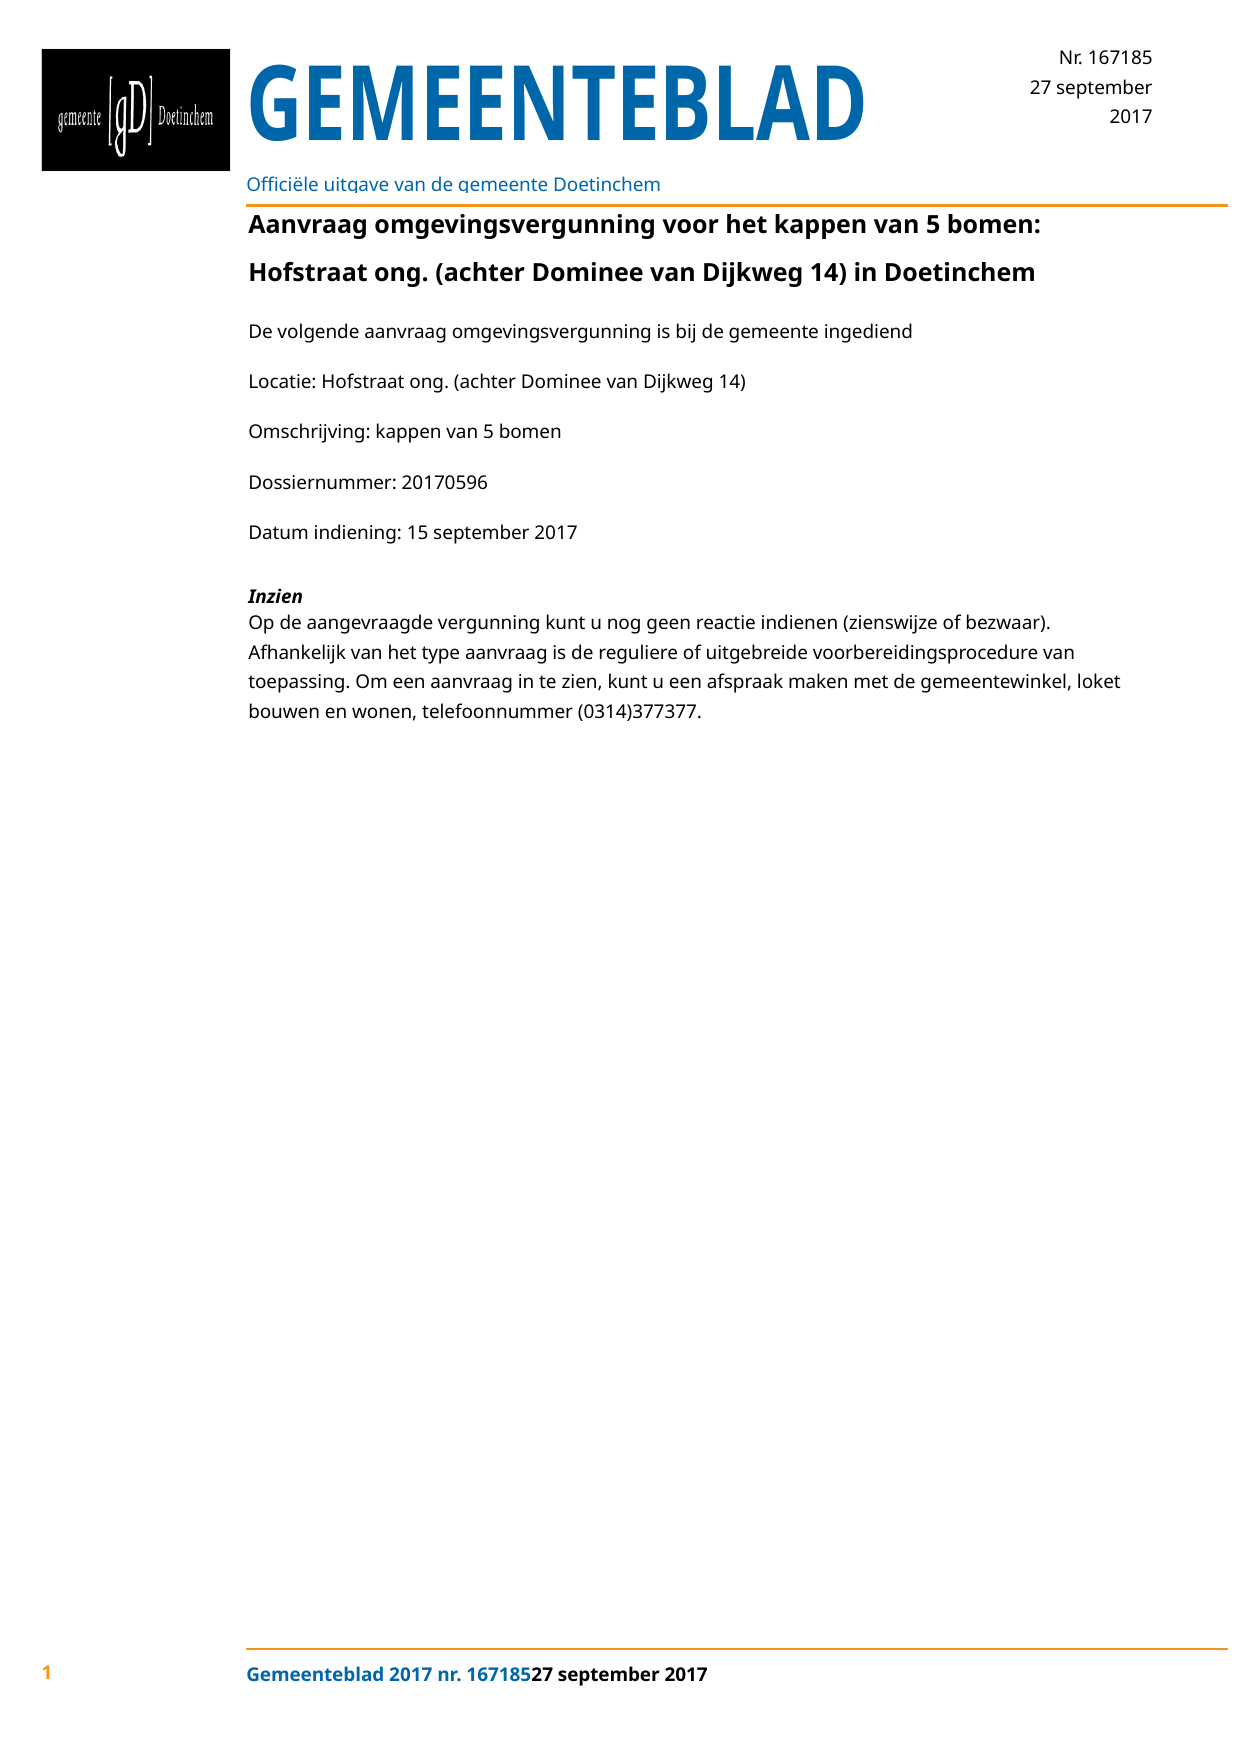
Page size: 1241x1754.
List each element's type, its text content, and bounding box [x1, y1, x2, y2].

text Dossiernummer: 20170596 [248, 469, 1152, 495]
text Omschrijving: kappen van 5 bomen [248, 419, 1152, 444]
text Locatie: Hofstraat ong. (achter Dominee van Dijkweg 14) [248, 368, 1152, 394]
text Aanvraag omgevingsvergunning voor het kappen van 5 bomen: Hofstraat ong. (achter Dominee van Dijkweg 14) in Doetinchem [248, 207, 1152, 288]
text De volgende aanvraag omgevingsvergunning is bij de gemeente ingediend [248, 318, 1152, 344]
text Datum indiening: 15 september 2017 [248, 519, 1152, 545]
text Inzien [248, 583, 1152, 609]
text Op de aangevraagde vergunning kunt u nog geen reactie indienen (zienswijze of bezwaar). Afhankelijk van het type aanvraag is de reguliere of uitgebreide voorbereidingsprocedure van toepassing. Om een aanvraag in te zien, kunt u een afspraak maken met de gemeentewinkel, loket bouwen en wonen, telefoonnummer (0314)377377. [248, 609, 1152, 724]
picture [41, 47, 231, 172]
